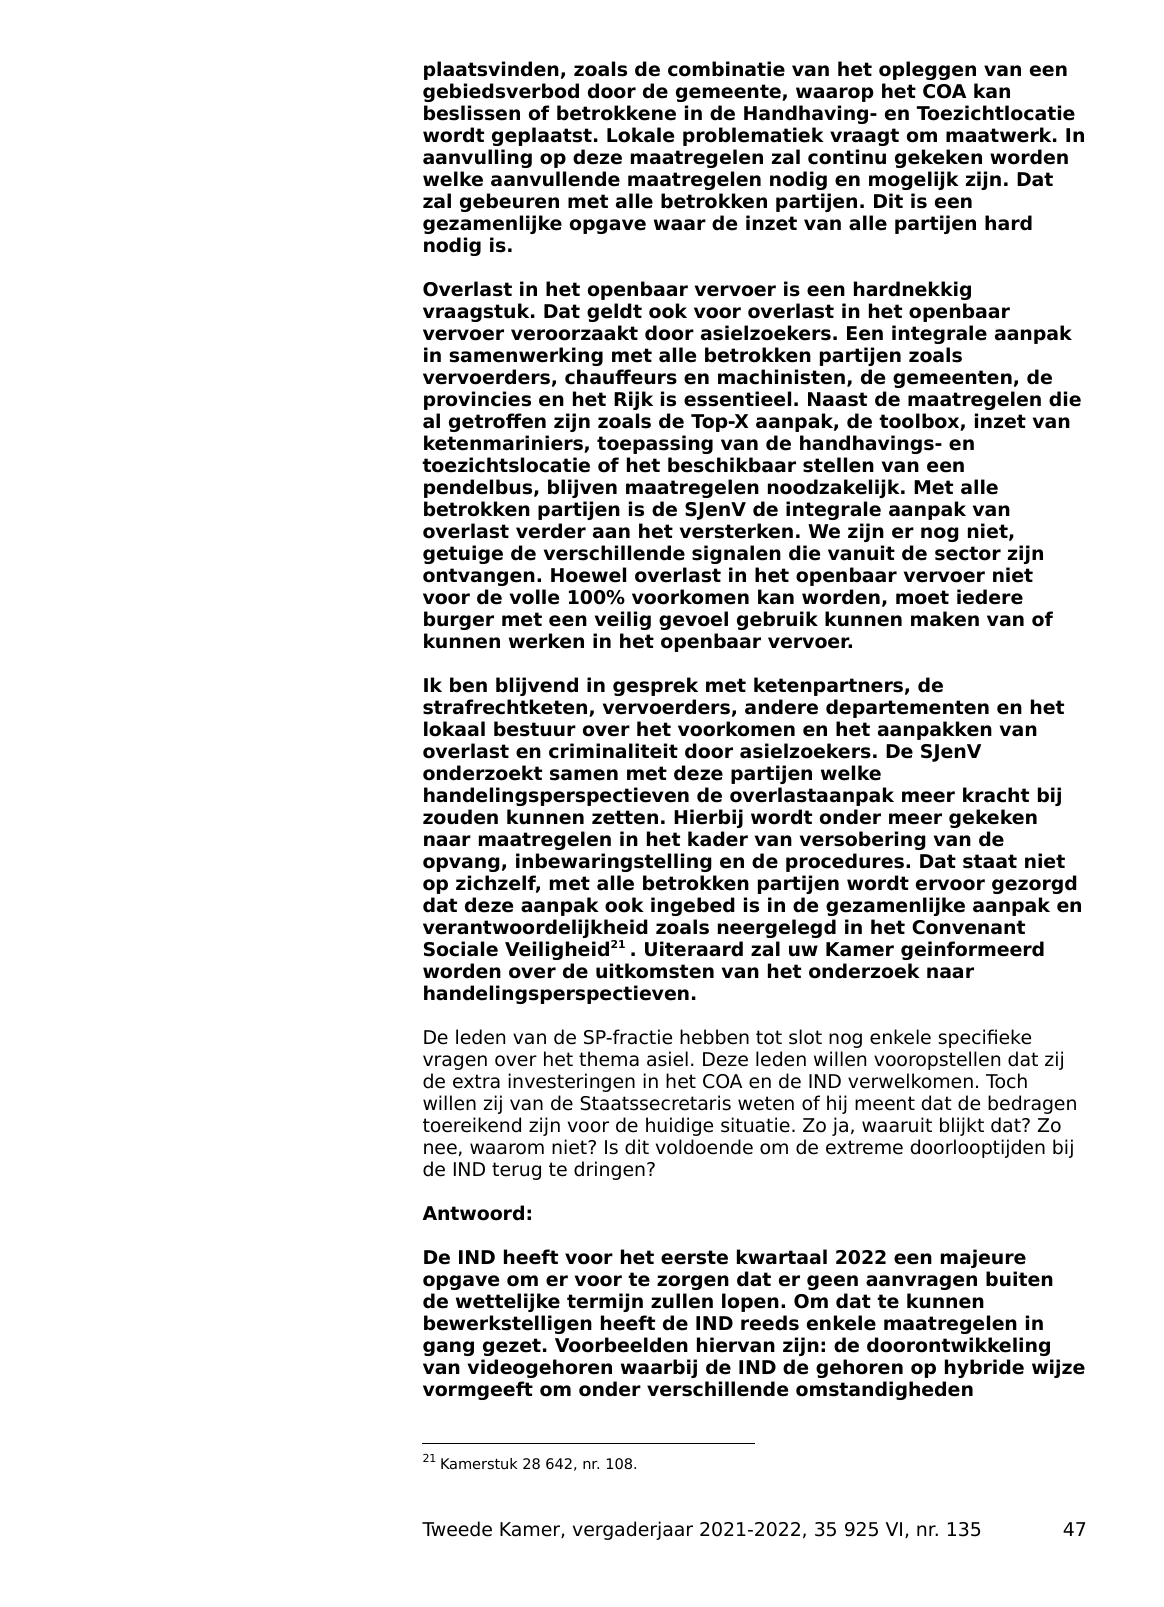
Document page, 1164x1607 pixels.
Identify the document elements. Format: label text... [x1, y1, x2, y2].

text De leden van de SP-fractie hebben tot slot nog enkele specifieke vragen over het thema asiel. Deze leden willen vooropstellen dat zij de extra investeringen in het COA en de IND verwelkomen. Toch willen zij van de Staatssecretaris weten of hij meent dat de bedragen toereikend zijn voor de huidige situatie. Zo ja, waaruit blijkt dat? Zo nee, waarom niet? Is dit voldoende om de extreme doorlooptijden bij de IND terug te dringen? [422, 1027, 1087, 1181]
subtitle Antwoord: [422, 1203, 1087, 1225]
text De IND heeft voor het eerste kwartaal 2022 een majeure opgave om er voor te zorgen dat er geen aanvragen buiten de wettelijke termijn zullen lopen. Om dat te kunnen bewerkstelligen heeft de IND reeds enkele maatregelen in gang gezet. Voorbeelden hiervan zijn: de doorontwikkeling van videogehoren waarbij de IND de gehoren op hybride wijze vormgeeft om onder verschillende omstandigheden [422, 1247, 1087, 1401]
text plaatsvinden, zoals de combinatie van het opleggen van een gebiedsverbod door de gemeente, waarop het COA kan beslissen of betrokkene in de Handhaving- en Toezichtlocatie wordt geplaatst. Lokale problematiek vraagt om maatwerk. In aanvulling op deze maatregelen zal continu gekeken worden welke aanvullende maatregelen nodig en mogelijk zijn. Dat zal gebeuren met alle betrokken partijen. Dit is een gezamenlijke opgave waar de inzet van alle partijen hard nodig is. [422, 59, 1087, 257]
text Overlast in het openbaar vervoer is een hardnekkig vraagstuk. Dat geldt ook voor overlast in het openbaar vervoer veroorzaakt door asielzoekers. Een integrale aanpak in samenwerking met alle betrokken partijen zoals vervoerders, chauffeurs en machinisten, de gemeenten, de provincies en het Rijk is essentieel. Naast de maatregelen die al getroffen zijn zoals de Top-X aanpak, de toolbox, inzet van ketenmariniers, toepassing van de handhavings- en toezichtslocatie of het beschikbaar stellen van een pendelbus, blijven maatregelen noodzakelijk. Met alle betrokken partijen is de SJenV de integrale aanpak van overlast verder aan het versterken. We zijn er nog niet, getuige de verschillende signalen die vanuit de sector zijn ontvangen. Hoewel overlast in het openbaar vervoer niet voor de volle 100% voorkomen kan worden, moet iedere burger met een veilig gevoel gebruik kunnen maken van of kunnen werken in het openbaar vervoer. [422, 279, 1087, 653]
text Ik ben blijvend in gesprek met ketenpartners, de strafrechtketen, vervoerders, andere departementen en het lokaal bestuur over het voorkomen en het aanpakken van overlast en criminaliteit door asielzoekers. De SJenV onderzoekt samen met deze partijen welke handelingsperspectieven de overlastaanpak meer kracht bij zouden kunnen zetten. Hierbij wordt onder meer gekeken naar maatregelen in het kader van versobering van de opvang, inbewaringstelling en de procedures. Dat staat niet op zichzelf, met alle betrokken partijen wordt ervoor gezorgd dat deze aanpak ook ingebed is in de gezamenlijke aanpak en verantwoordelijkheid zoals neergelegd in het Convenant Sociale Veiligheid. Uiteraard zal uw Kamer geinformeerd worden over de uitkomsten van het onderzoek naar handelingsperspectieven. [422, 675, 1087, 1004]
text Kamerstuk 28 642, nr. 108. [422, 1452, 1087, 1474]
